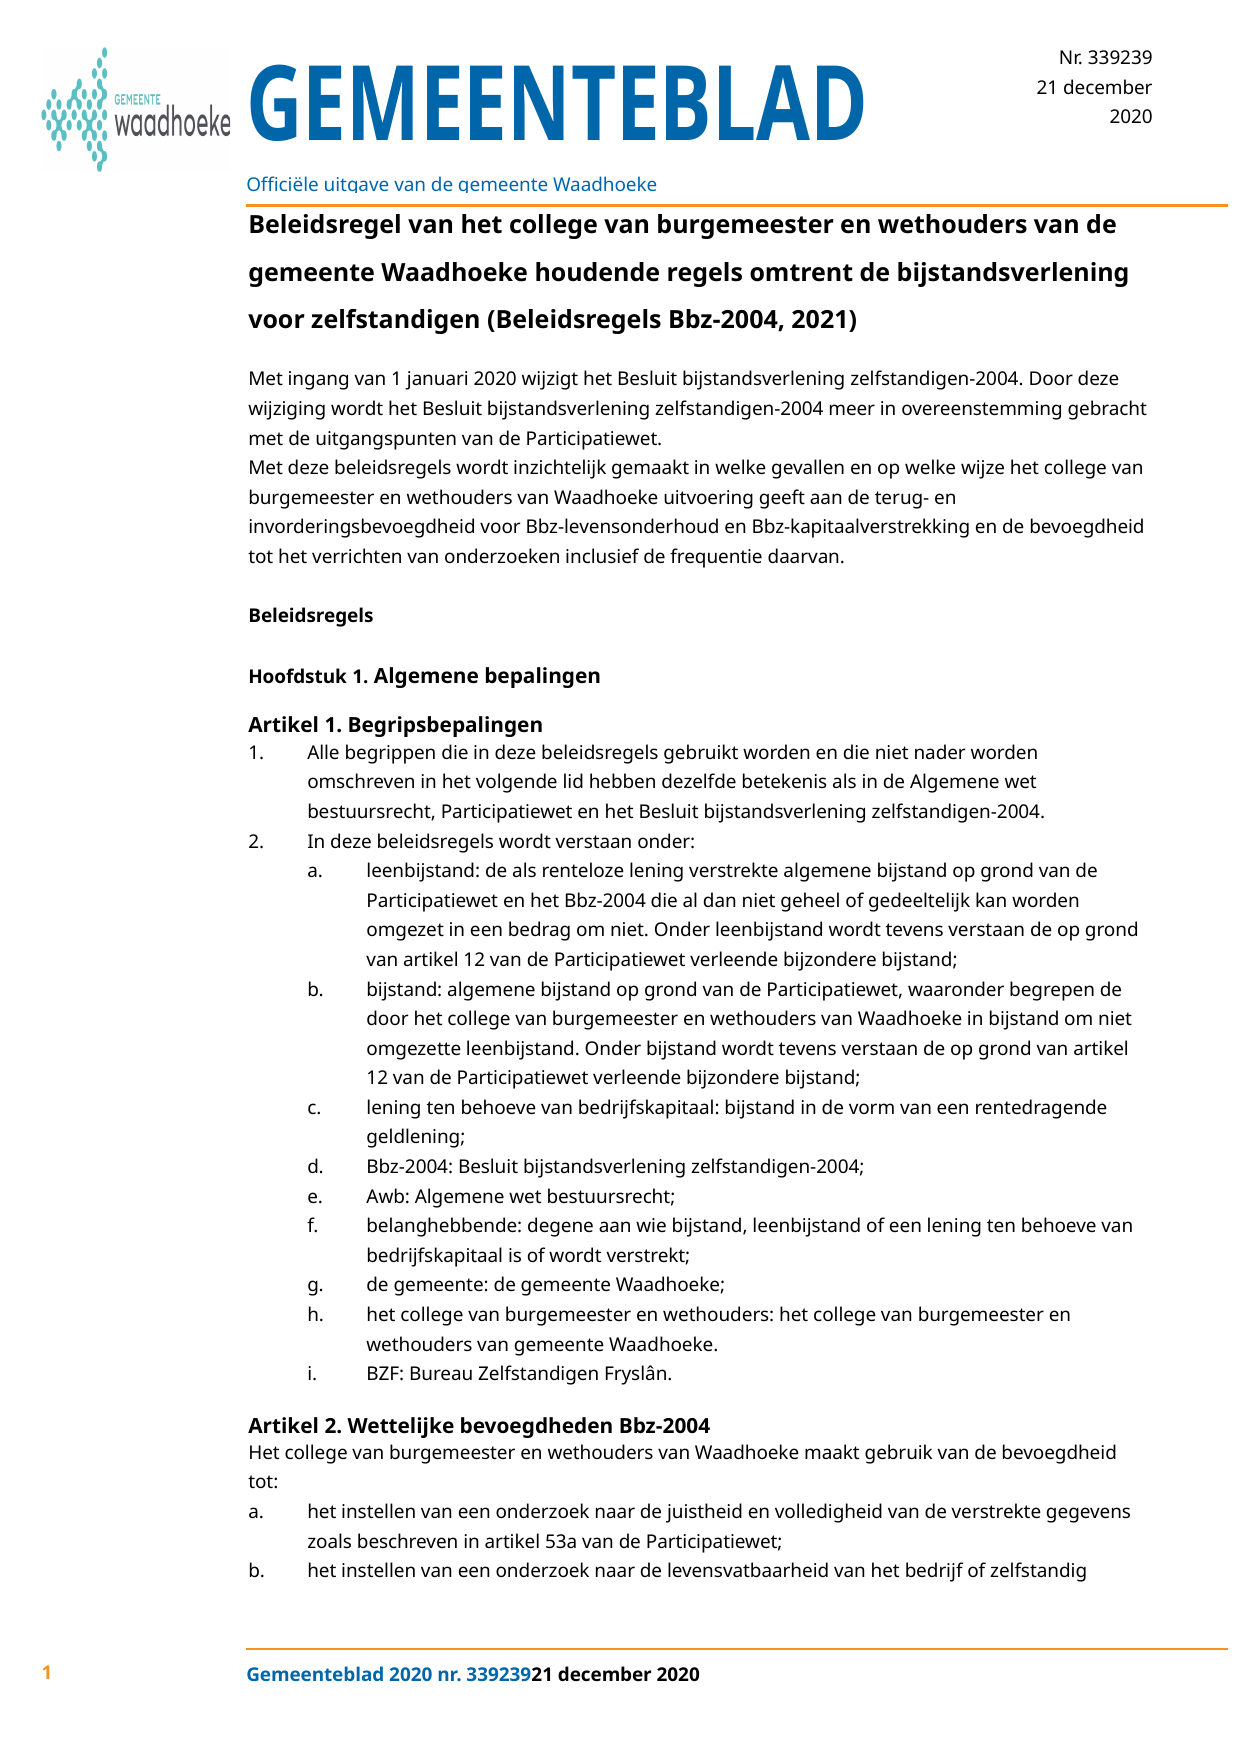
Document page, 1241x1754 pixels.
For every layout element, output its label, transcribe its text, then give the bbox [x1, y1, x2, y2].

text Hoofdstuk 1. Algemene bepalingen [248, 661, 1152, 690]
text Artikel 1. Begripsbepalingen [248, 711, 1152, 739]
text Met ingang van 1 januari 2020 wijzigt het Besluit bijstandsverlening zelfstandigen-2004. Door deze wijziging wordt het Besluit bijstandsverlening zelfstandigen-2004 meer in overeenstemming gebracht met de uitgangspunten van de Participatiewet. [248, 366, 1152, 450]
list de gemeente: de gemeente Waadhoeke; [307, 1272, 1152, 1297]
text Het college van burgemeester en wethouders van Waadhoeke maakt gebruik van de bevoegdheid tot: [248, 1439, 1152, 1494]
list In deze beleidsregels wordt verstaan onder: [248, 828, 1152, 853]
text Beleidsregel van het college van burgemeester en wethouders van de gemeente Waadhoeke houdende regels omtrent de bijstandsverlening voor zelfstandigen (Beleidsregels Bbz-2004, 2021) [248, 207, 1152, 336]
list leenbijstand: de als renteloze lening verstrekte algemene bijstand op grond van de Participatiewet en het Bbz-2004 die al dan niet geheel of gedeeltelijk kan worden omgezet in een bedrag om niet. Onder leenbijstand wordt tevens verstaan de op grond van artikel 12 van de Participatiewet verleende bijzondere bijstand; [307, 857, 1152, 972]
list het instellen van een onderzoek naar de juistheid en volledigheid van de verstrekte gegevens zoals beschreven in artikel 53a van de Participatiewet; [248, 1498, 1152, 1554]
list lening ten behoeve van bedrijfskapitaal: bijstand in de vorm van een rentedragende geldlening; [307, 1094, 1152, 1149]
list het instellen van een onderzoek naar de levensvatbaarheid van het bedrijf of zelfstandig [248, 1557, 1152, 1583]
list Alle begrippen die in deze beleidsregels gebruikt worden en die niet nader worden omschreven in het volgende lid hebben dezelfde betekenis als in de Algemene wet bestuursrecht, Participatiewet en het Besluit bijstandsverlening zelfstandigen-2004. [248, 739, 1152, 824]
list BZF: Bureau Zelfstandigen Fryslân. [307, 1360, 1152, 1386]
list Awb: Algemene wet bestuursrecht; [307, 1183, 1152, 1208]
list belanghebbende: degene aan wie bijstand, leenbijstand of een lening ten behoeve van bedrijfskapitaal is of wordt verstrekt; [307, 1212, 1152, 1268]
picture [41, 47, 231, 172]
text Artikel 2. Wettelijke bevoegdheden Bbz-2004 [248, 1411, 1152, 1439]
list het college van burgemeester en wethouders: het college van burgemeester en wethouders van gemeente Waadhoeke. [307, 1301, 1152, 1356]
list Bbz-2004: Besluit bijstandsverlening zelfstandigen-2004; [307, 1153, 1152, 1179]
text Beleidsregels [248, 602, 1152, 628]
list bijstand: algemene bijstand op grond van de Participatiewet, waaronder begrepen de door het college van burgemeester en wethouders van Waadhoeke in bijstand om niet omgezette leenbijstand. Onder bijstand wordt tevens verstaan de op grond van artikel 12 van de Participatiewet verleende bijzondere bijstand; [307, 976, 1152, 1090]
text Met deze beleidsregels wordt inzichtelijk gemaakt in welke gevallen en op welke wijze het college van burgemeester en wethouders van Waadhoeke uitvoering geeft aan de terug- en invorderingsbevoegdheid voor Bbz-levensonderhoud en Bbz-kapitaalverstrekking en de bevoegdheid tot het verrichten van onderzoeken inclusief de frequentie daarvan. [248, 454, 1152, 569]
